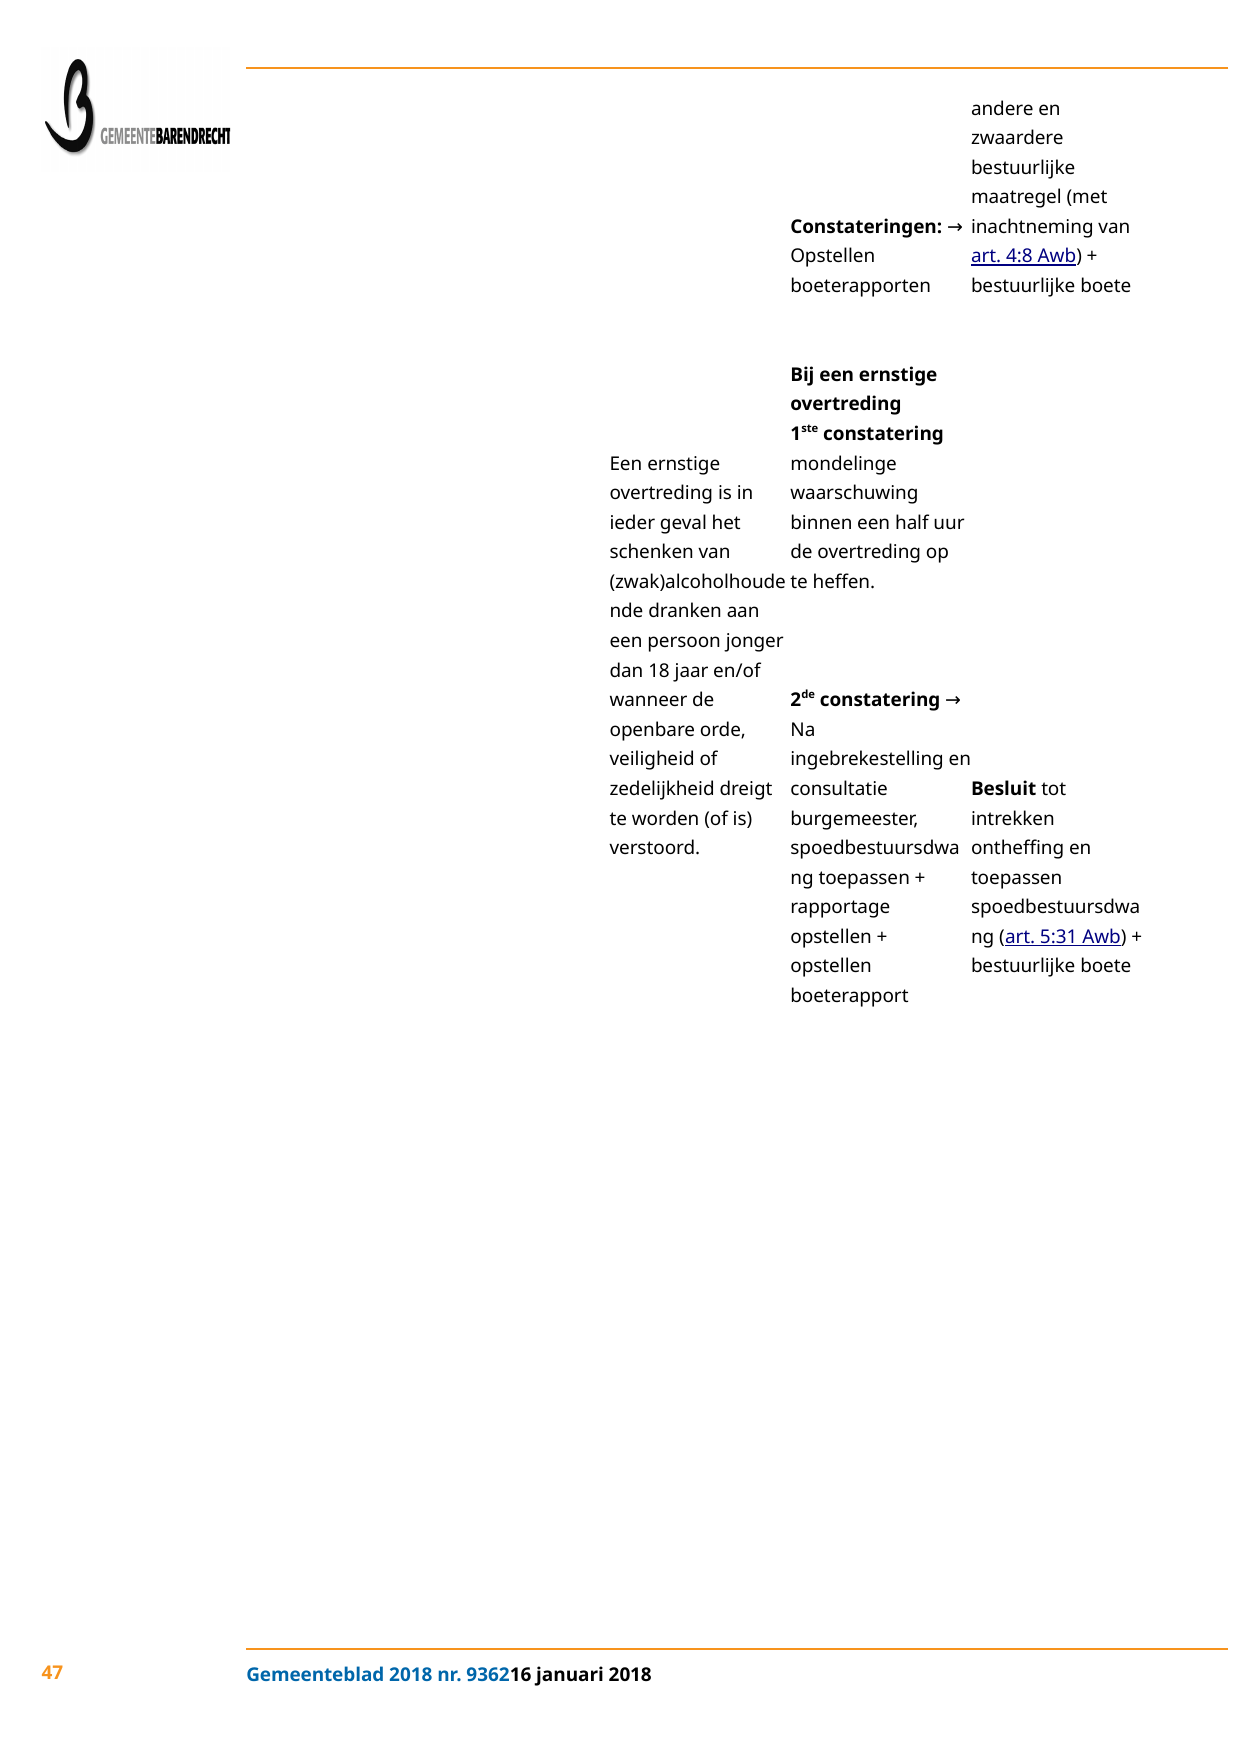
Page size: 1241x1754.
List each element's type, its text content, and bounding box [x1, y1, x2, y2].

table_cell andere en zwaardere bestuurlijke maatregel (met inachtneming van art. 4:8 Awb) + bestuurlijke boete Besluit tot intrekken ontheffing en toepassen spoedbestuursdwang (art. 5:31 Awb) + bestuurlijke boete [971, 95, 1152, 1008]
table_cell [429, 95, 609, 1008]
table_cell Constateringen: → Opstellen boeterapporten Bij een ernstige overtreding 1ste constatering mondelinge waarschuwing binnen een half uur de overtreding op te heffen. 2de constatering → Na ingebrekestelling en consultatie burgemeester, spoedbestuursdwang toepassen + rapportage opstellen + opstellen boeterapport [790, 95, 971, 1008]
table_cell Een ernstige overtreding is in ieder geval het schenken van (zwak)alcoholhoudende dranken aan een persoon jonger dan 18 jaar en/of wanneer de openbare orde, veiligheid of zedelijkheid dreigt te worden (of is) verstoord. [609, 95, 790, 1008]
table_cell [248, 95, 429, 1008]
picture [41, 47, 231, 172]
